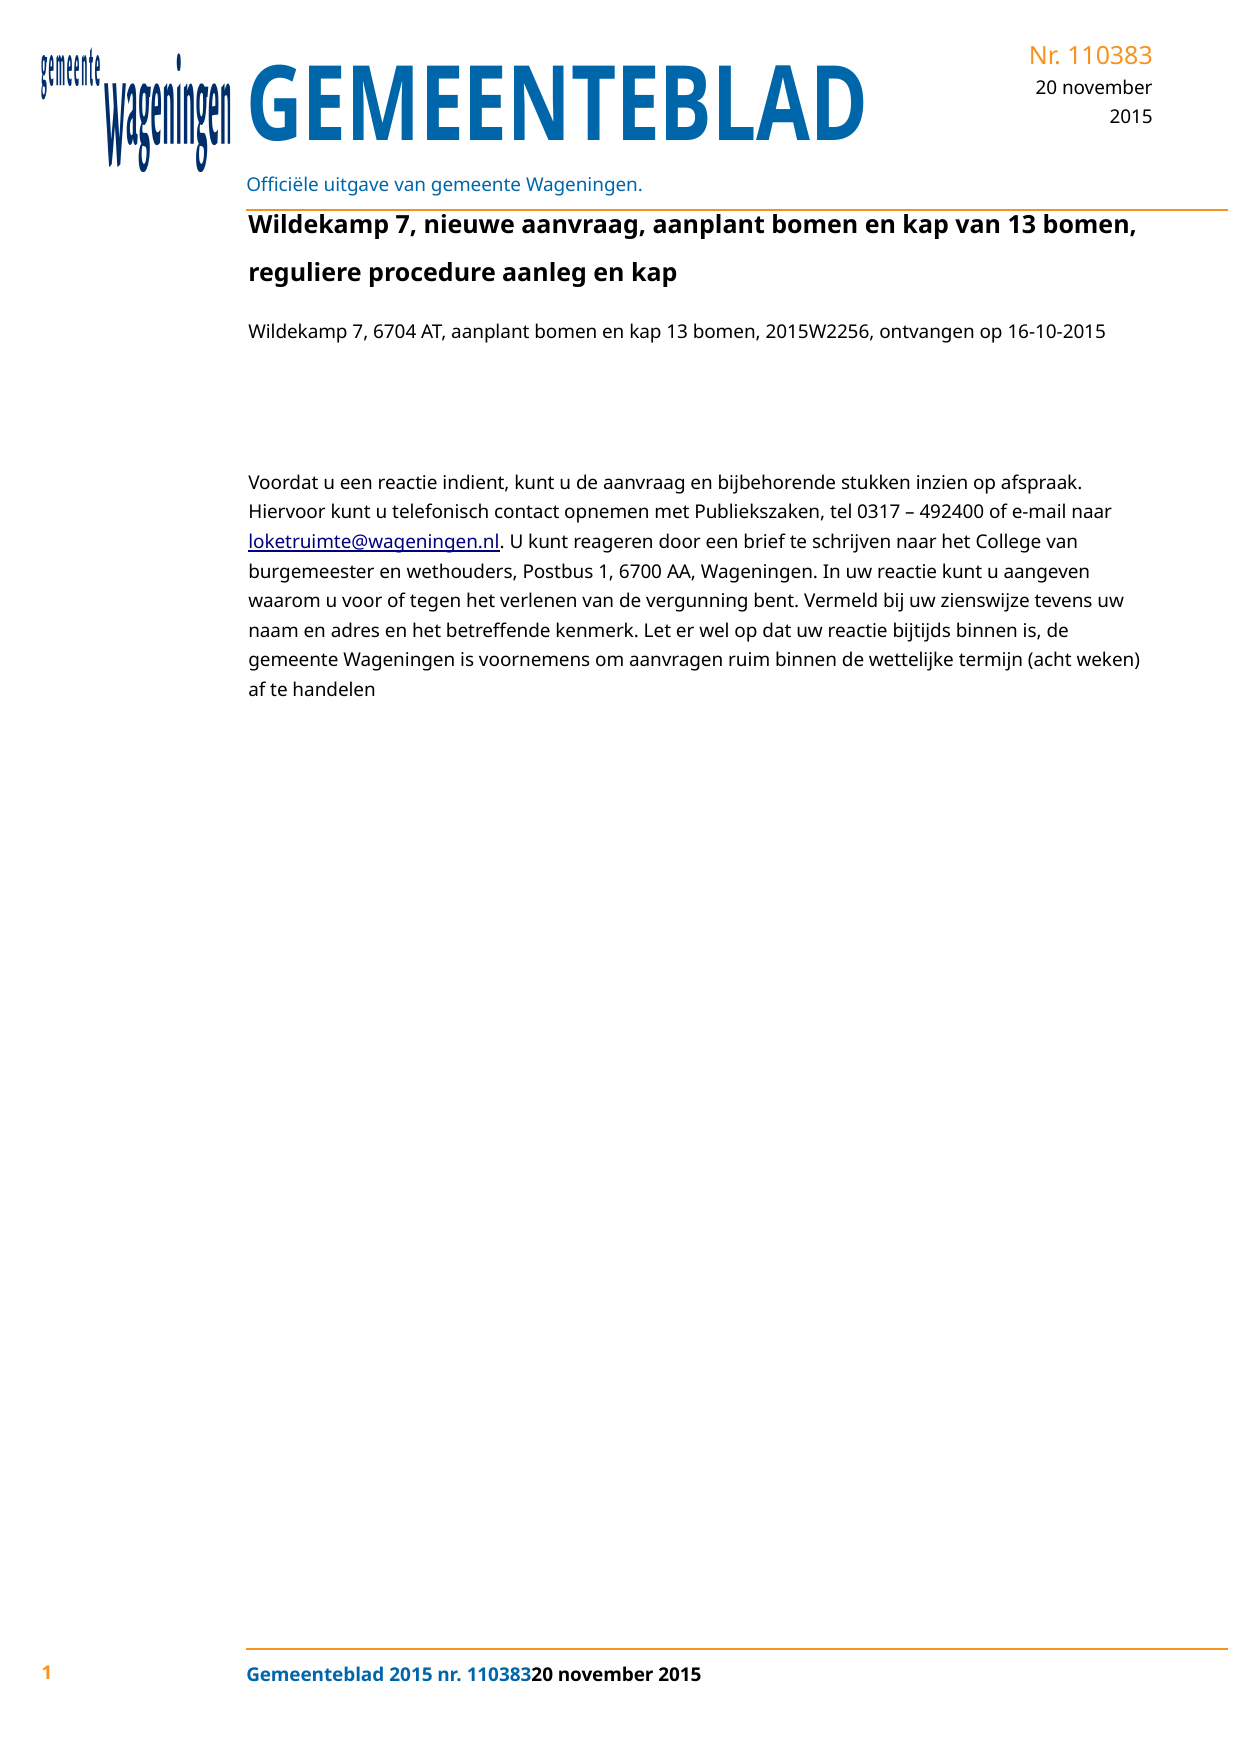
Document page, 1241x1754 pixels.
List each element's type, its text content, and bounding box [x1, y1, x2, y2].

text Wildekamp 7, nieuwe aanvraag, aanplant bomen en kap van 13 bomen, reguliere procedure aanleg en kap [248, 211, 1152, 288]
text Wildekamp 7, 6704 AT, aanplant bomen en kap 13 bomen, 2015W2256, ontvangen op 16-10-2015 [248, 318, 1152, 344]
text Voordat u een reactie indient, kunt u de aanvraag en bijbehorende stukken inzien op afspraak. Hiervoor kunt u telefonisch contact opnemen met Publiekszaken, tel 0317 – 492400 of e-mail naar loketruimte@wageningen.nl. U kunt reageren door een brief te schrijven naar het College van burgemeester en wethouders, Postbus 1, 6700 AA, Wageningen. In uw reactie kunt u aangeven waarom u voor of tegen het verlenen van de vergunning bent. Vermeld bij uw zienswijze tevens uw naam en adres en het betreffende kenmerk. Let er wel op dat uw reactie bijtijds binnen is, de gemeente Wageningen is voornemens om aanvragen ruim binnen de wettelijke termijn (acht weken) af te handelen [248, 469, 1152, 702]
picture [41, 47, 231, 172]
